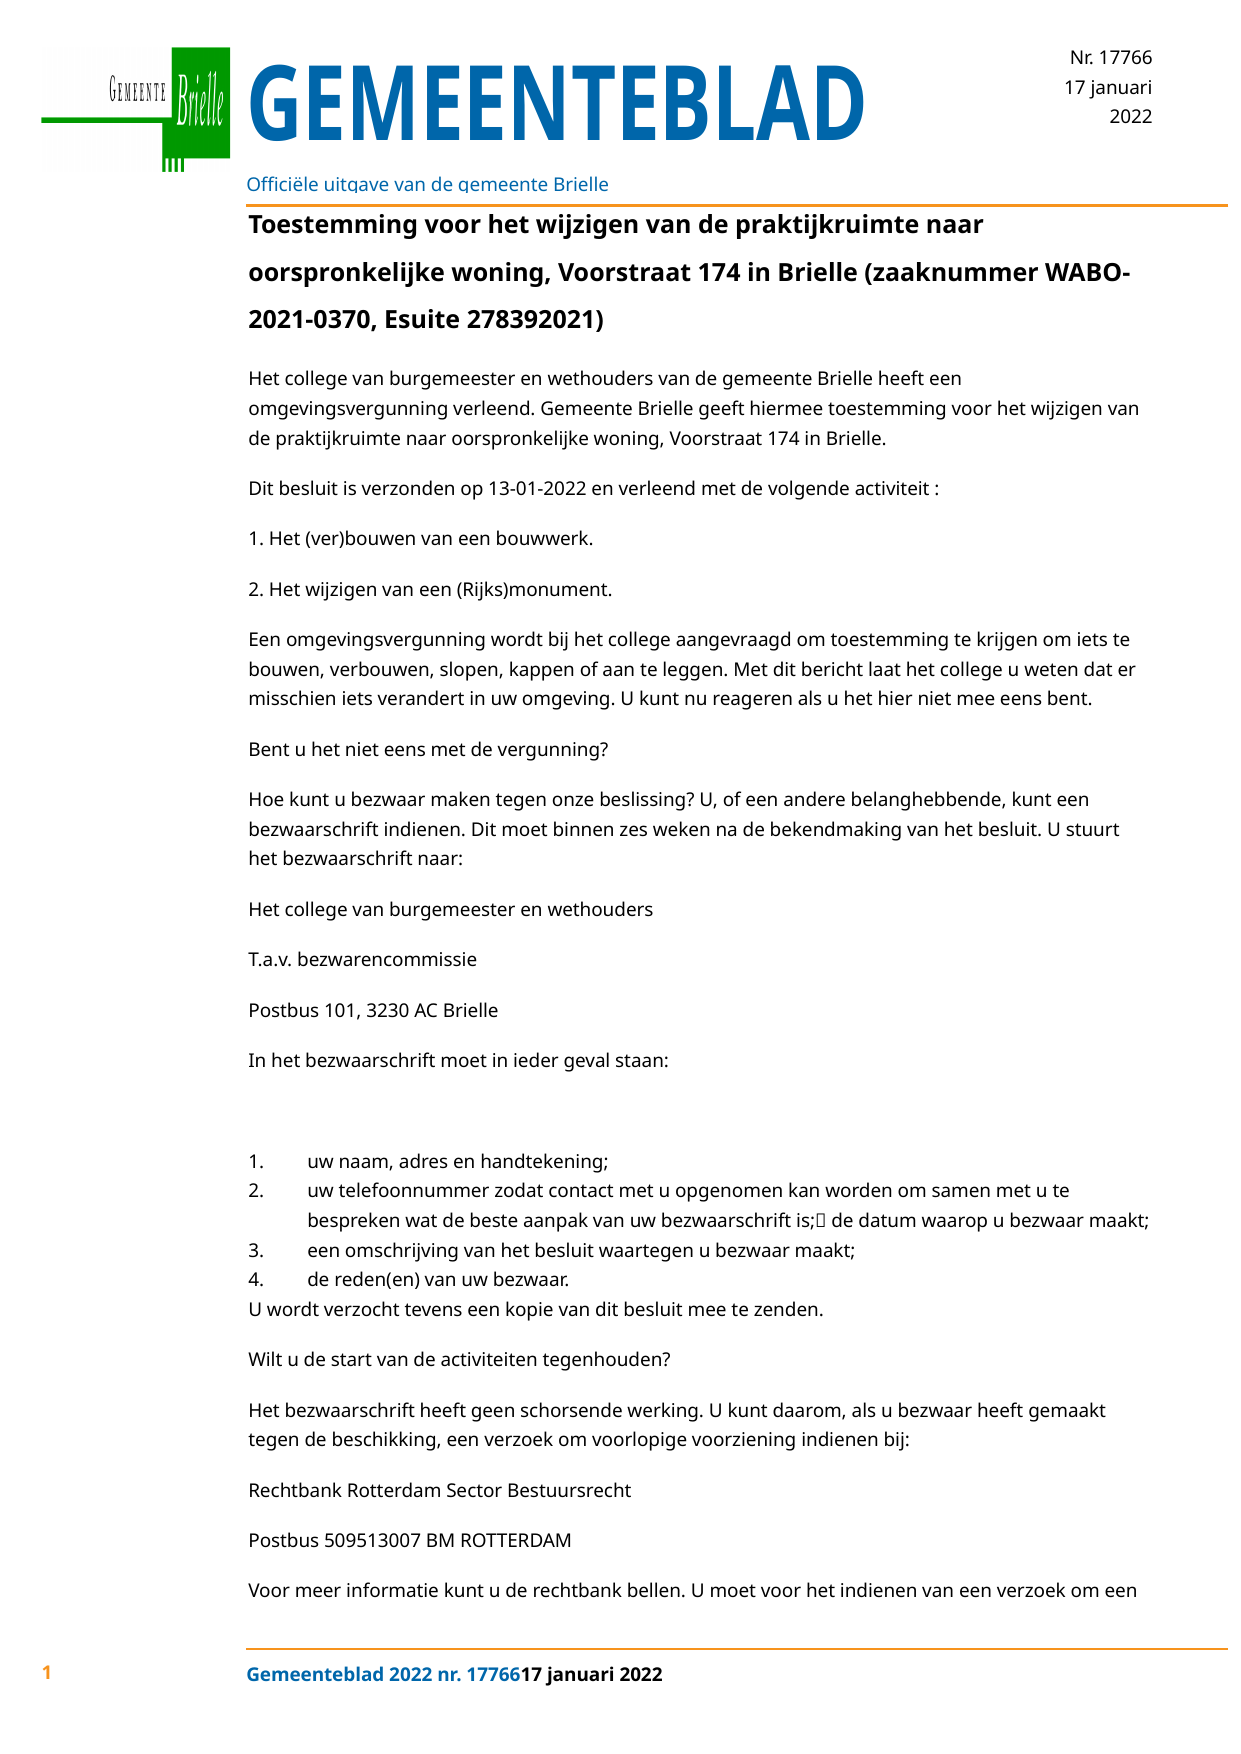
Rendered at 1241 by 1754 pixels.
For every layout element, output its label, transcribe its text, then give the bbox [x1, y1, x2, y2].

text Postbus 509513007 BM ROTTERDAM [248, 1527, 1152, 1553]
list de reden(en) van uw bezwaar. [248, 1266, 1152, 1292]
text Rechtbank Rotterdam Sector Bestuursrecht [248, 1477, 1152, 1502]
text 1. Het (ver)bouwen van een bouwwerk. [248, 526, 1152, 551]
text Postbus 101, 3230 AC Brielle [248, 997, 1152, 1022]
text Het college van burgemeester en wethouders [248, 896, 1152, 922]
list uw naam, adres en handtekening; [248, 1148, 1152, 1174]
picture [41, 47, 231, 172]
text T.a.v. bezwarencommissie [248, 946, 1152, 972]
text Bent u het niet eens met de vergunning? [248, 736, 1152, 762]
text Voor meer informatie kunt u de rechtbank bellen. U moet voor het indienen van een verzoek om een [248, 1578, 1152, 1603]
text Hoe kunt u bezwaar maken tegen onze beslissing? U, of een andere belanghebbende, kunt een bezwaarschrift indienen. Dit moet binnen zes weken na de bekendmaking van het besluit. U stuurt het bezwaarschrift naar: [248, 786, 1152, 871]
text Dit besluit is verzonden op 13-01-2022 en verleend met de volgende activiteit : [248, 475, 1152, 501]
text Een omgevingsvergunning wordt bij het college aangevraagd om toestemming te krijgen om iets te bouwen, verbouwen, slopen, kappen of aan te leggen. Met dit bericht laat het college u weten dat er misschien iets verandert in uw omgeving. U kunt nu reageren als u het hier niet mee eens bent. [248, 626, 1152, 711]
text U wordt verzocht tevens een kopie van dit besluit mee te zenden. [248, 1296, 1152, 1322]
list uw telefoonnummer zodat contact met u opgenomen kan worden om samen met u te bespreken wat de beste aanpak van uw bezwaarschrift is; de datum waarop u bezwaar maakt; [248, 1178, 1152, 1233]
text Wilt u de start van de activiteiten tegenhouden? [248, 1346, 1152, 1372]
list een omschrijving van het besluit waartegen u bezwaar maakt; [248, 1237, 1152, 1262]
text Het college van burgemeester en wethouders van de gemeente Brielle heeft een omgevingsvergunning verleend. Gemeente Brielle geeft hiermee toestemming voor het wijzigen van de praktijkruimte naar oorspronkelijke woning, Voorstraat 174 in Brielle. [248, 366, 1152, 450]
text Toestemming voor het wijzigen van de praktijkruimte naar oorspronkelijke woning, Voorstraat 174 in Brielle (zaaknummer WABO-2021-0370, Esuite 278392021) [248, 207, 1152, 336]
text Het bezwaarschrift heeft geen schorsende werking. U kunt daarom, als u bezwaar heeft gemaakt tegen de beschikking, een verzoek om voorlopige voorziening indienen bij: [248, 1397, 1152, 1452]
text In het bezwaarschrift moet in ieder geval staan: [248, 1047, 1152, 1073]
text 2. Het wijzigen van een (Rijks)monument. [248, 576, 1152, 602]
